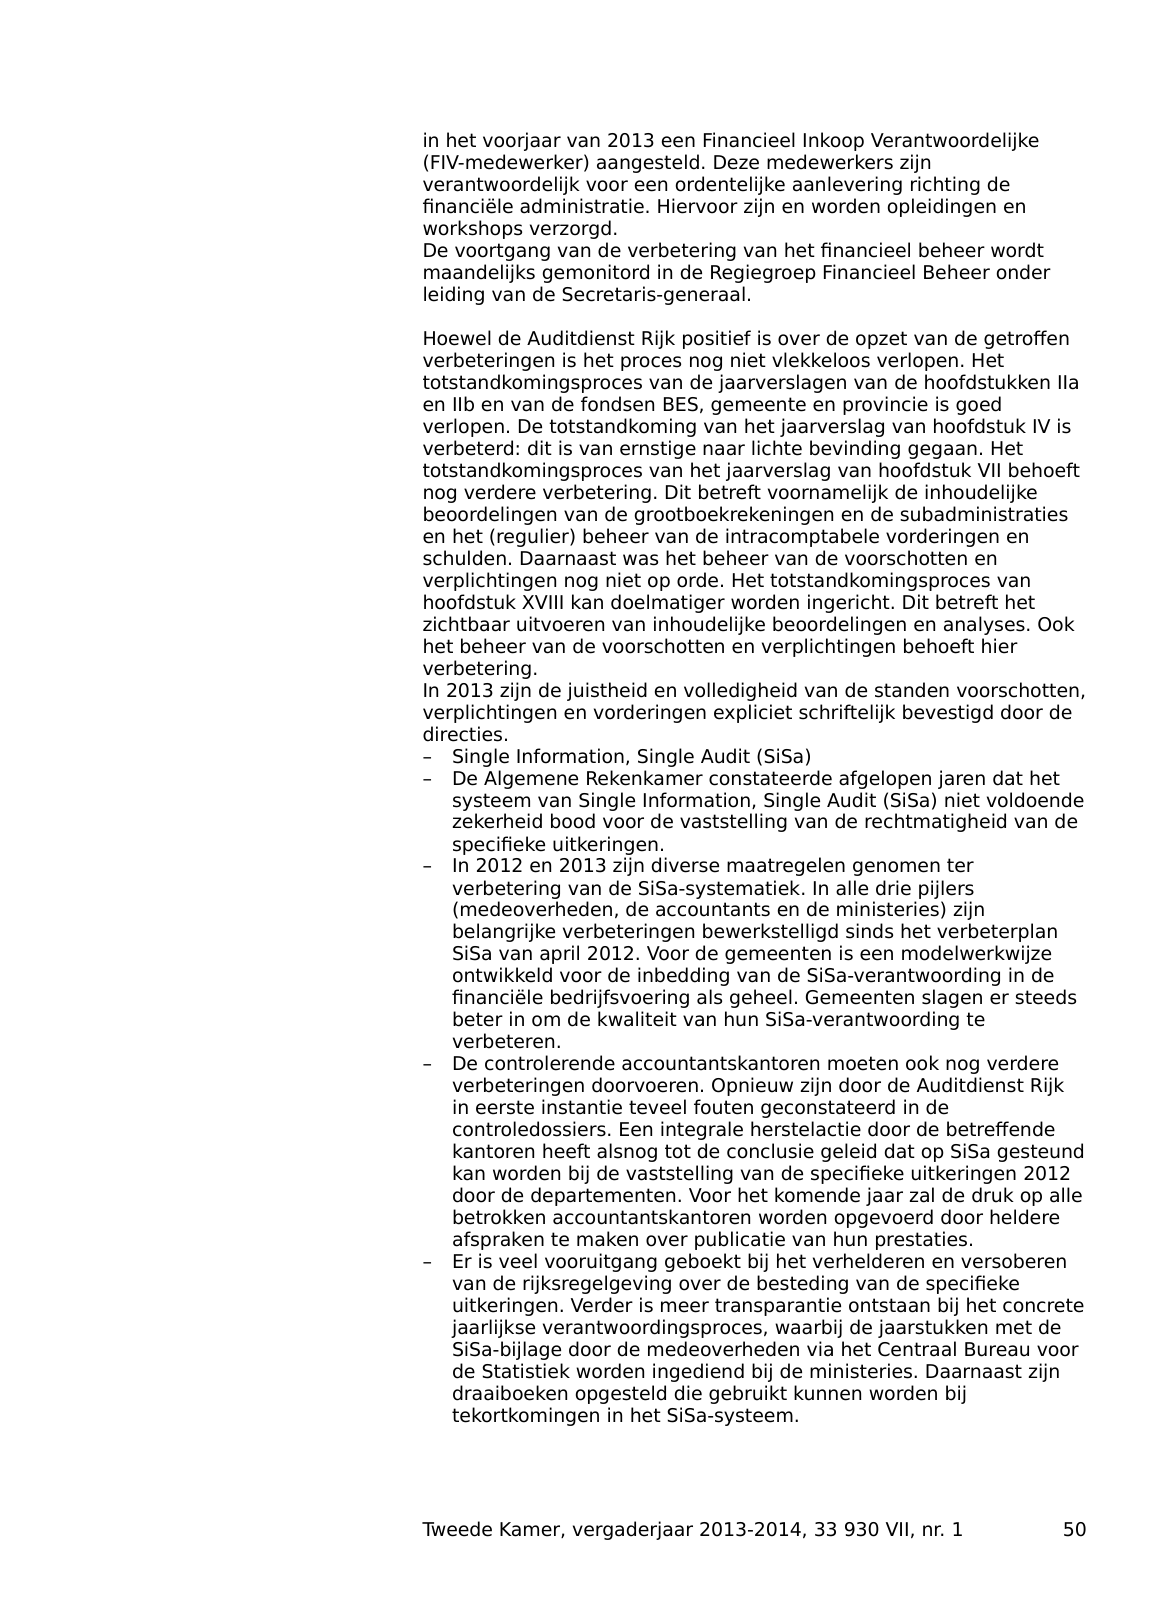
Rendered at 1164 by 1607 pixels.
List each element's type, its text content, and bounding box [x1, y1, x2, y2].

text – In 2012 en 2013 zijn diverse maatregelen genomen ter verbetering van de SiSa-systematiek. In alle drie pijlers (medeoverheden, de accountants en de ministeries) zijn belangrijke verbeteringen bewerkstelligd sinds het verbeterplan SiSa van april 2012. Voor de gemeenten is een modelwerkwijze ontwikkeld voor de inbedding van de SiSa-verantwoording in de financiële bedrijfsvoering als geheel. Gemeenten slagen er steeds beter in om de kwaliteit van hun SiSa-verantwoording te verbeteren. [422, 855, 1087, 1053]
text in het voorjaar van 2013 een Financieel Inkoop Verantwoordelijke (FIV-medewerker) aangesteld. Deze medewerkers zijn verantwoordelijk voor een ordentelijke aanlevering richting de financiële administratie. Hiervoor zijn en worden opleidingen en workshops verzorgd. [422, 130, 1087, 240]
text Hoewel de Auditdienst Rijk positief is over de opzet van de getroffen verbeteringen is het proces nog niet vlekkeloos verlopen. Het totstandkomingsproces van de jaarverslagen van de hoofdstukken IIa en IIb en van de fondsen BES, gemeente en provincie is goed verlopen. De totstandkoming van het jaarverslag van hoofdstuk IV is verbeterd: dit is van ernstige naar lichte bevinding gegaan. Het totstandkomingsproces van het jaarverslag van hoofdstuk VII behoeft nog verdere verbetering. Dit betreft voornamelijk de inhoudelijke beoordelingen van de grootboekrekeningen en de subadministraties en het (regulier) beheer van de intracomptabele vorderingen en schulden. Daarnaast was het beheer van de voorschotten en verplichtingen nog niet op orde. Het totstandkomingsproces van hoofdstuk XVIII kan doelmatiger worden ingericht. Dit betreft het zichtbaar uitvoeren van inhoudelijke beoordelingen en analyses. Ook het beheer van de voorschotten en verplichtingen behoeft hier verbetering. [422, 328, 1087, 679]
text De voortgang van de verbetering van het financieel beheer wordt maandelijks gemonitord in de Regiegroep Financieel Beheer onder leiding van de Secretaris-generaal. [422, 240, 1087, 306]
text – Single Information, Single Audit (SiSa) [422, 746, 1087, 767]
text – De controlerende accountantskantoren moeten ook nog verdere verbeteringen doorvoeren. Opnieuw zijn door de Auditdienst Rijk in eerste instantie teveel fouten geconstateerd in de controledossiers. Een integrale herstelactie door de betreffende kantoren heeft alsnog tot de conclusie geleid dat op SiSa gesteund kan worden bij de vaststelling van de specifieke uitkeringen 2012 door de departementen. Voor het komende jaar zal de druk op alle betrokken accountantskantoren worden opgevoerd door heldere afspraken te maken over publicatie van hun prestaties. [422, 1053, 1087, 1251]
text – De Algemene Rekenkamer constateerde afgelopen jaren dat het systeem van Single Information, Single Audit (SiSa) niet voldoende zekerheid bood voor de vaststelling van de rechtmatigheid van de specifieke uitkeringen. [422, 767, 1087, 855]
text In 2013 zijn de juistheid en volledigheid van de standen voorschotten, verplichtingen en vorderingen expliciet schriftelijk bevestigd door de directies. [422, 679, 1087, 746]
text – Er is veel vooruitgang geboekt bij het verhelderen en versoberen van de rijksregelgeving over de besteding van de specifieke uitkeringen. Verder is meer transparantie ontstaan bij het concrete jaarlijkse verantwoordingsproces, waarbij de jaarstukken met de SiSa-bijlage door de medeoverheden via het Centraal Bureau voor de Statistiek worden ingediend bij de ministeries. Daarnaast zijn draaiboeken opgesteld die gebruikt kunnen worden bij tekortkomingen in het SiSa-systeem. [422, 1251, 1087, 1427]
